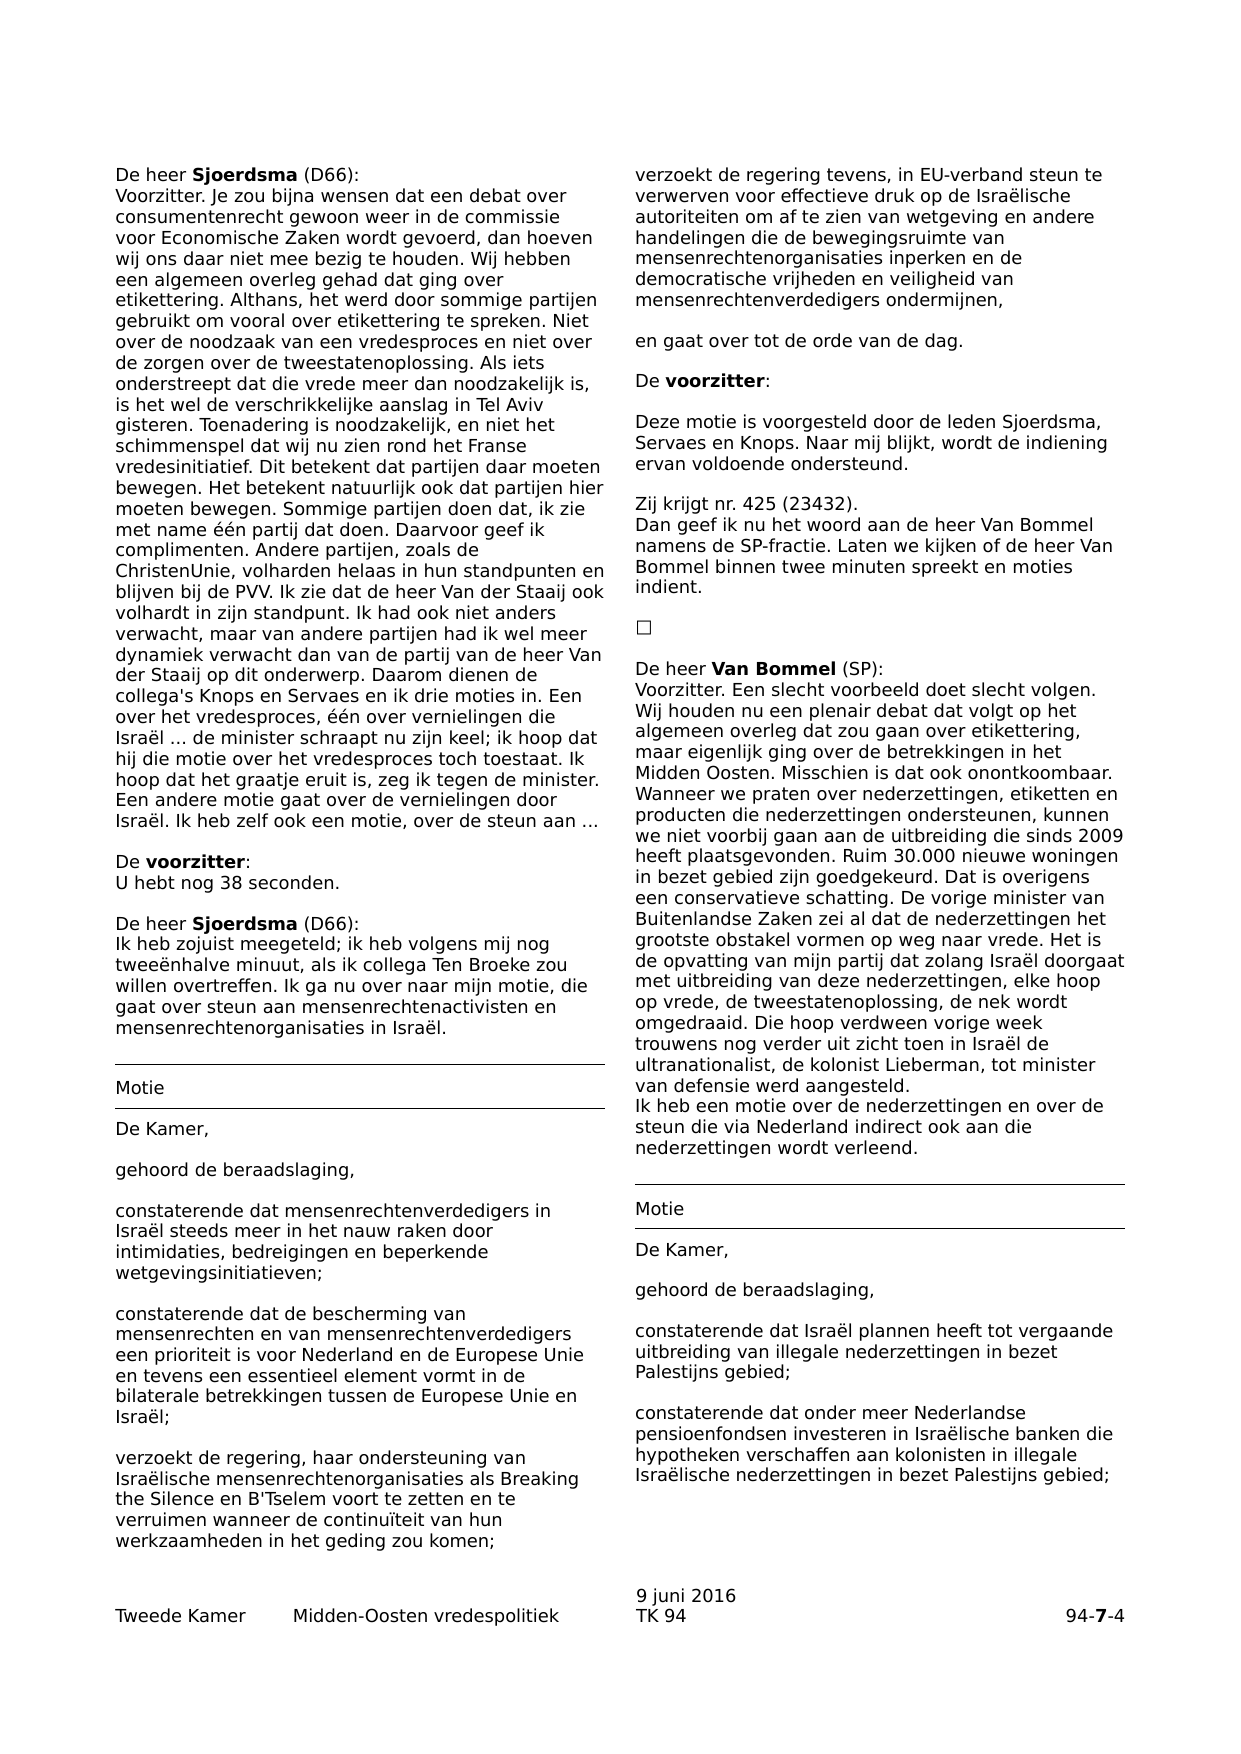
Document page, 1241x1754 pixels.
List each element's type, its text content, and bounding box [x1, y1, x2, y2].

text constaterende dat Israël plannen heeft tot vergaande uitbreiding van illegale nederzettingen in bezet Palestijns gebied; [635, 1321, 1125, 1383]
text Dan geef ik nu het woord aan de heer Van Bommel namens de SP-fractie. Laten we kijken of de heer Van Bommel binnen twee minuten spreekt en moties indient. [635, 515, 1125, 598]
text Ik heb zojuist meegeteld; ik heb volgens mij nog tweeënhalve minuut, als ik collega Ten Broeke zou willen overtreffen. Ik ga nu over naar mijn motie, die gaat over steun aan mensenrechtenactivisten en mensenrechtenorganisaties in Israël. [115, 934, 605, 1038]
text en gaat over tot de orde van de dag. [635, 330, 1125, 351]
text verzoekt de regering, haar ondersteuning van Israëlische mensenrechtenorganisaties als Breaking the Silence en B'Tselem voort te zetten en te verruimen wanneer de continuïteit van hun werkzaamheden in het geding zou komen; [115, 1448, 605, 1551]
text constaterende dat onder meer Nederlandse pensioenfondsen investeren in Israëlische banken die hypotheken verschaffen aan kolonisten in illegale Israëlische nederzettingen in bezet Palestijns gebied; [635, 1403, 1125, 1486]
text Motie [115, 1078, 605, 1099]
text Voorzitter. Een slecht voorbeeld doet slecht volgen. Wij houden nu een plenair debat dat volgt op het algemeen overleg dat zou gaan over etikettering, maar eigenlijk ging over de betrekkingen in het Midden Oosten. Misschien is dat ook onontkoombaar. Wanneer we praten over nederzettingen, etiketten en producten die nederzettingen ondersteunen, kunnen we niet voorbij gaan aan de uitbreiding die sinds 2009 heeft plaatsgevonden. Ruim 30.000 nieuwe woningen in bezet gebied zijn goedgekeurd. Dat is overigens een conservatieve schatting. De vorige minister van Buitenlandse Zaken zei al dat de nederzettingen het grootste obstakel vormen op weg naar vrede. Het is de opvatting van mijn partij dat zolang Israël doorgaat met uitbreiding van deze nederzettingen, elke hoop op vrede, de tweestatenoplossing, de nek wordt omgedraaid. Die hoop verdween vorige week trouwens nog verder uit zicht toen in Israël de ultranationalist, de kolonist Lieberman, tot minister van defensie werd aangesteld. [635, 679, 1125, 1096]
text De heer Sjoerdsma (D66): [115, 165, 605, 186]
text ⬜ [635, 618, 1125, 639]
text Ik heb een motie over de nederzettingen en over de steun die via Nederland indirect ook aan die nederzettingen wordt verleend. [635, 1096, 1125, 1159]
text Voorzitter. Je zou bijna wensen dat een debat over consumentenrecht gewoon weer in de commissie voor Economische Zaken wordt gevoerd, dan hoeven wij ons daar niet mee bezig te houden. Wij hebben een algemeen overleg gehad dat ging over etikettering. Althans, het werd door sommige partijen gebruikt om vooral over etikettering te spreken. Niet over de noodzaak van een vredesproces en niet over de zorgen over de tweestatenoplossing. Als iets onderstreept dat die vrede meer dan noodzakelijk is, is het wel de verschrikkelijke aanslag in Tel Aviv gisteren. Toenadering is noodzakelijk, en niet het schimmenspel dat wij nu zien rond het Franse vredesinitiatief. Dit betekent dat partijen daar moeten bewegen. Het betekent natuurlijk ook dat partijen hier moeten bewegen. Sommige partijen doen dat, ik zie met name één partij dat doen. Daarvoor geef ik complimenten. Andere partijen, zoals de ChristenUnie, volharden helaas in hun standpunten en blijven bij de PVV. Ik zie dat de heer Van der Staaij ook volhardt in zijn standpunt. Ik had ook niet anders verwacht, maar van andere partijen had ik wel meer dynamiek verwacht dan van de partij van de heer Van der Staaij op dit onderwerp. Daarom dienen de collega's Knops en Servaes en ik drie moties in. Een over het vredesproces, één over vernielingen die Israël ... de minister schraapt nu zijn keel; ik hoop dat hij die motie over het vredesproces toch toestaat. Ik hoop dat het graatje eruit is, zeg ik tegen de minister. Een andere motie gaat over de vernielingen door Israël. Ik heb zelf ook een motie, over de steun aan ... [115, 186, 605, 832]
text Motie [635, 1199, 1125, 1219]
text gehoord de beraadslaging, [635, 1280, 1125, 1301]
text constaterende dat mensenrechtenverdedigers in Israël steeds meer in het nauw raken door intimidaties, bedreigingen en beperkende wetgevingsinitiatieven; [115, 1200, 605, 1283]
text De heer Sjoerdsma (D66): [115, 913, 605, 934]
text De voorzitter: [635, 371, 1125, 392]
text De Kamer, [635, 1239, 1125, 1260]
text De voorzitter: [115, 852, 605, 873]
text gehoord de beraadslaging, [115, 1160, 605, 1180]
text Deze motie is voorgesteld door de leden Sjoerdsma, Servaes en Knops. Naar mij blijkt, wordt de indiening ervan voldoende ondersteund. [635, 412, 1125, 474]
text De heer Van Bommel (SP): [635, 659, 1125, 679]
text De Kamer, [115, 1119, 605, 1140]
text U hebt nog 38 seconden. [115, 873, 605, 893]
text constaterende dat de bescherming van mensenrechten en van mensenrechtenverdedigers een prioriteit is voor Nederland en de Europese Unie en tevens een essentieel element vormt in de bilaterale betrekkingen tussen de Europese Unie en Israël; [115, 1303, 605, 1428]
text verzoekt de regering tevens, in EU-verband steun te verwerven voor effectieve druk op de Israëlische autoriteiten om af te zien van wetgeving en andere handelingen die de bewegingsruimte van mensenrechtenorganisaties inperken en de democratische vrijheden en veiligheid van mensenrechtenverdedigers ondermijnen, [635, 165, 1125, 310]
text Zij krijgt nr. 425 (23432). [635, 494, 1125, 515]
